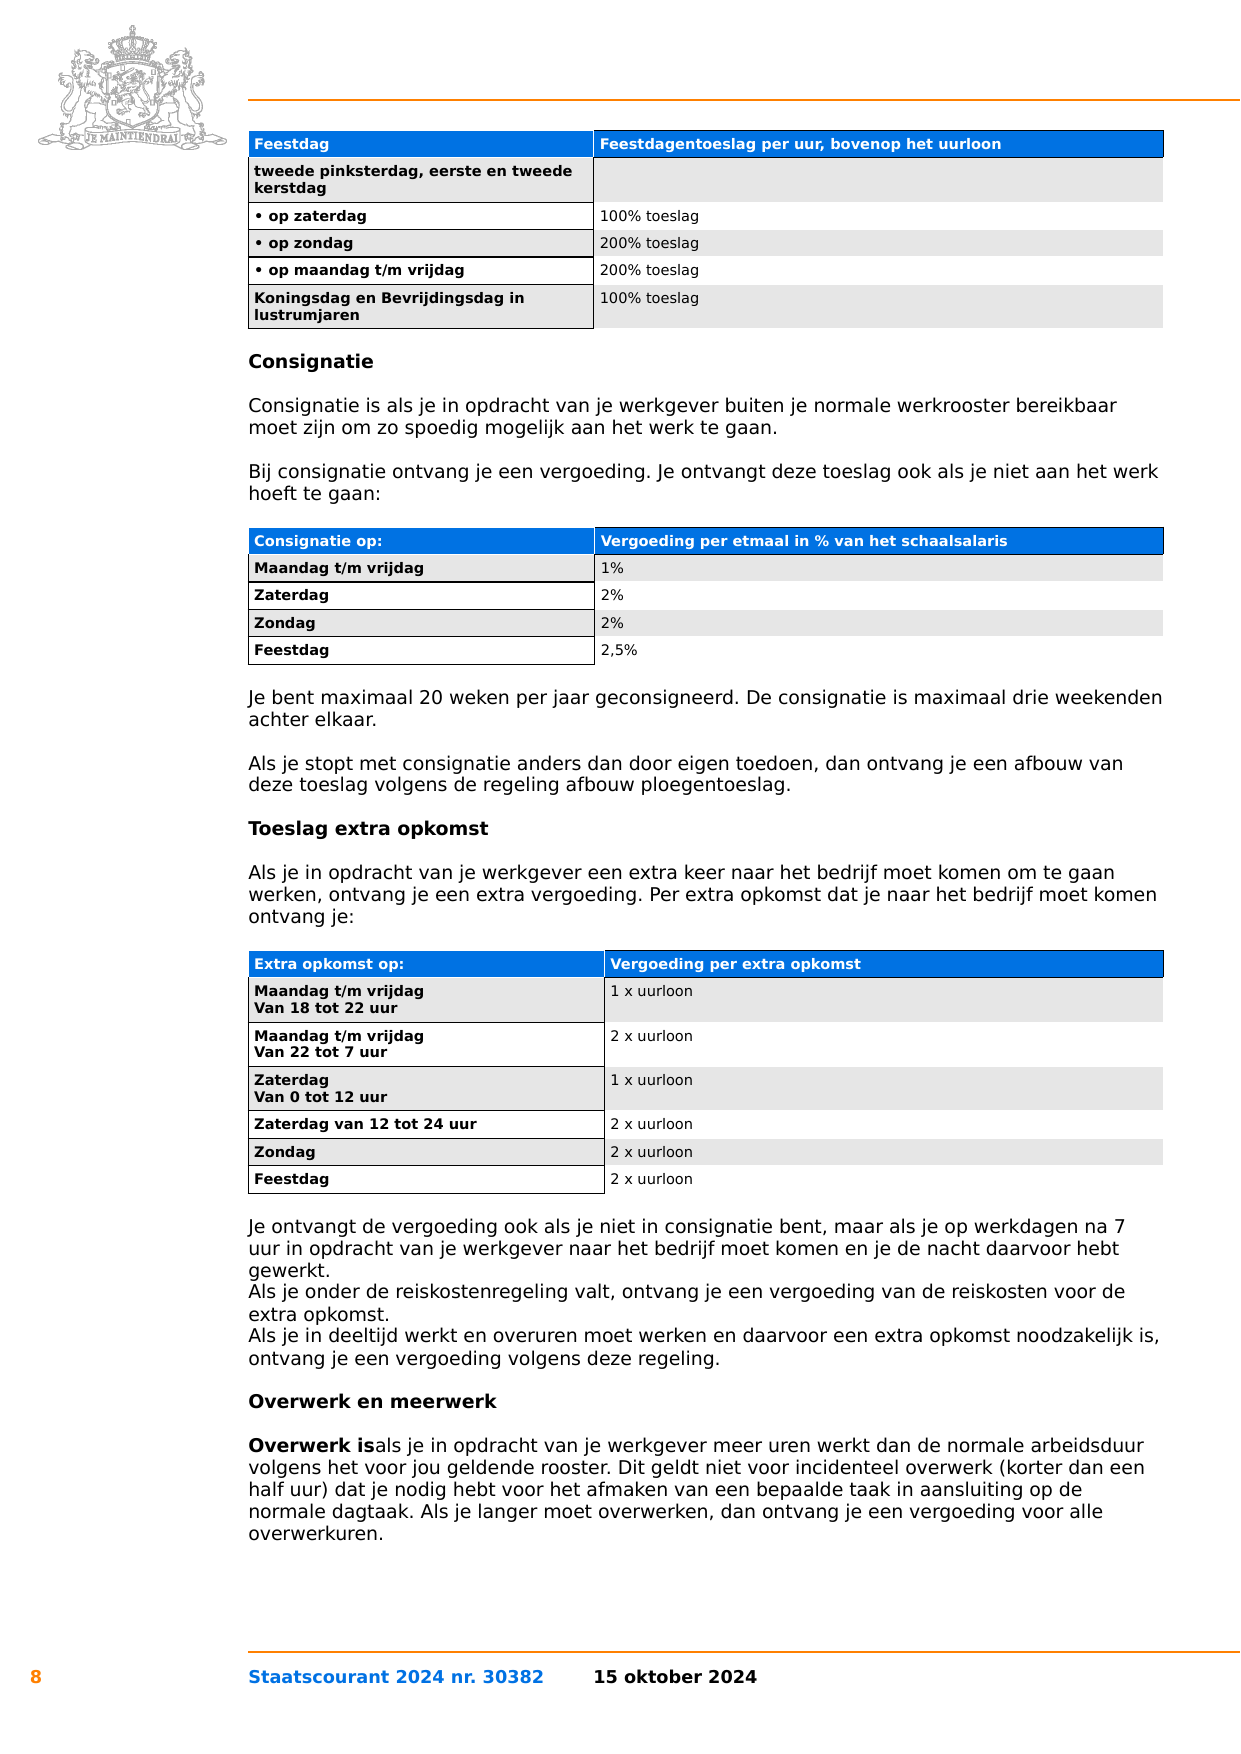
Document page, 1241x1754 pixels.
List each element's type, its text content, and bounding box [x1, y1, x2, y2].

table_cell 100% toeslag [594, 203, 1163, 229]
table_header Feestdag [249, 131, 593, 157]
text Als je in opdracht van je werkgever een extra keer naar het bedrijf moet komen om te gaan werken, ontvang je een extra vergoeding. Per extra opkomst dat je naar het bedrijf moet komen ontvang je: [248, 862, 1163, 928]
text Als je onder de reiskostenregeling valt, ontvang je een vergoeding van de reiskosten voor de extra opkomst. [248, 1281, 1163, 1325]
table_header Feestdagentoeslag per uur, bovenop het uurloon [594, 131, 1163, 157]
table_cell 2 x uurloon [605, 1139, 1163, 1165]
table_cell 2,5% [595, 637, 1163, 664]
table_header Extra opkomst op: [249, 951, 604, 977]
table_cell 1 x uurloon [605, 1067, 1163, 1110]
text Bij consignatie ontvang je een vergoeding. Je ontvangt deze toeslag ook als je niet aan het werk hoeft te gaan: [248, 461, 1163, 505]
table_cell Maandag t/m vrijdag Van 22 tot 7 uur [249, 1023, 604, 1066]
table_cell [594, 158, 1163, 202]
table_cell tweede pinksterdag, eerste en tweede kerstdag [249, 158, 593, 202]
subtitle Overwerk en meerwerk [248, 1391, 1163, 1413]
table_cell Zaterdag Van 0 tot 12 uur [249, 1067, 604, 1110]
table_cell Zondag [249, 610, 594, 636]
table_cell 200% toeslag [594, 258, 1163, 284]
text Je ontvangt de vergoeding ook als je niet in consignatie bent, maar als je op werkdagen na 7 uur in opdracht van je werkgever naar het bedrijf moet komen en je de nacht daarvoor hebt gewerkt. [248, 1216, 1163, 1281]
table_cell 1 x uurloon [605, 978, 1163, 1022]
picture [38, 25, 227, 150]
text Overwerk isals je in opdracht van je werkgever meer uren werkt dan de normale arbeidsduur volgens het voor jou geldende rooster. Dit geldt niet voor incidenteel overwerk (korter dan een half uur) dat je nodig hebt voor het afmaken van een bepaalde taak in aansluiting op de normale dagtaak. Als je langer moet overwerken, dan ontvang je een vergoeding voor alle overwerkuren. [248, 1435, 1163, 1545]
table_cell Zondag [249, 1139, 604, 1165]
table_cell • op zondag [249, 230, 593, 256]
table_header Vergoeding per etmaal in % van het schaalsalaris [595, 528, 1163, 554]
table_cell 2% [595, 583, 1163, 609]
table_cell Feestdag [249, 637, 594, 664]
table_cell 2% [595, 610, 1163, 636]
table_cell Maandag t/m vrijdag [249, 555, 594, 581]
subtitle Toeslag extra opkomst [248, 818, 1163, 840]
table_cell • op zaterdag [249, 203, 593, 229]
table_cell 2 x uurloon [605, 1111, 1163, 1138]
text Als je stopt met consignatie anders dan door eigen toedoen, dan ontvang je een afbouw van deze toeslag volgens de regeling afbouw ploegentoeslag. [248, 752, 1163, 796]
text Consignatie is als je in opdracht van je werkgever buiten je normale werkrooster bereikbaar moet zijn om zo spoedig mogelijk aan het werk te gaan. [248, 395, 1163, 439]
text Als je in deeltijd werkt en overuren moet werken en daarvoor een extra opkomst noodzakelijk is, ontvang je een vergoeding volgens deze regeling. [248, 1325, 1163, 1369]
table_cell Koningsdag en Bevrijdingsdag in lustrumjaren [249, 285, 593, 328]
table_cell 2 x uurloon [605, 1166, 1163, 1193]
subtitle Consignatie [248, 351, 1163, 373]
table_cell 200% toeslag [594, 230, 1163, 256]
table_cell Zaterdag [249, 583, 594, 609]
table_cell 2 x uurloon [605, 1023, 1163, 1066]
table_header Consignatie op: [249, 528, 594, 554]
table_header Vergoeding per extra opkomst [605, 951, 1163, 977]
table_cell 1% [595, 555, 1163, 581]
table_cell 100% toeslag [594, 285, 1163, 328]
table_cell Feestdag [249, 1166, 604, 1193]
table_cell Zaterdag van 12 tot 24 uur [249, 1111, 604, 1138]
table_cell Maandag t/m vrijdag Van 18 tot 22 uur [249, 978, 604, 1022]
table_cell • op maandag t/m vrijdag [249, 258, 593, 284]
text Je bent maximaal 20 weken per jaar geconsigneerd. De consignatie is maximaal drie weekenden achter elkaar. [248, 687, 1163, 731]
